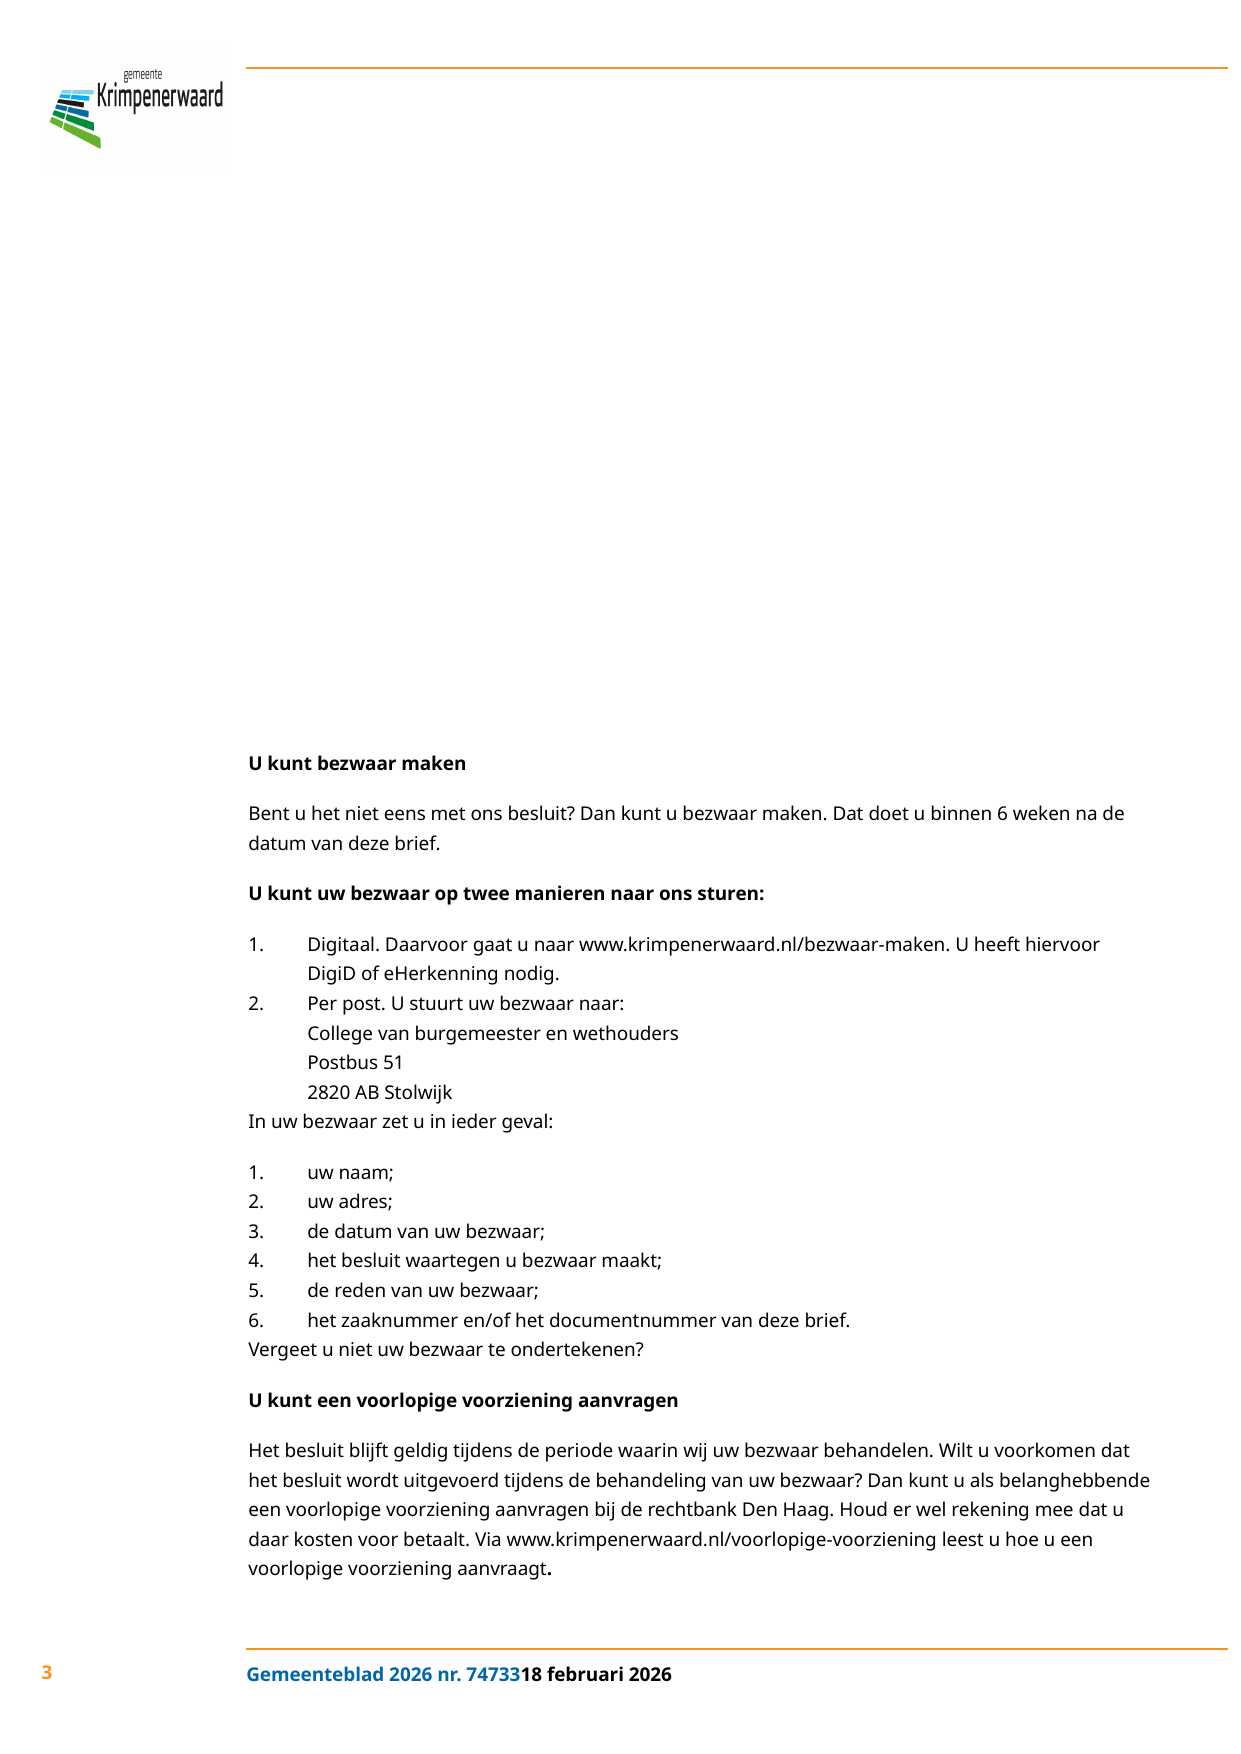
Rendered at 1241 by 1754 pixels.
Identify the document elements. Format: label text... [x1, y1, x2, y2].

list uw naam; [248, 1159, 1152, 1185]
list het zaaknummer en/of het documentnummer van deze brief. [248, 1307, 1152, 1333]
text Bent u het niet eens met ons besluit? Dan kunt u bezwaar maken. Dat doet u binnen 6 weken na de datum van deze brief. [248, 801, 1152, 856]
text In uw bezwaar zet u in ieder geval: [248, 1108, 1152, 1134]
list 2820 AB Stolwijk [248, 1079, 1152, 1105]
list Digitaal. Daarvoor gaat u naar www.krimpenerwaard.nl/bezwaar-maken. U heeft hiervoor DigiD of eHerkenning nodig. [248, 931, 1152, 986]
list de reden van uw bezwaar; [248, 1277, 1152, 1303]
picture [41, 47, 231, 172]
list College van burgemeester en wethouders [248, 1020, 1152, 1046]
list het besluit waartegen u bezwaar maakt; [248, 1248, 1152, 1273]
list uw adres; [248, 1188, 1152, 1214]
text U kunt een voorlopige voorziening aanvragen [248, 1387, 1152, 1413]
list de datum van uw bezwaar; [248, 1218, 1152, 1244]
text Vergeet u niet uw bezwaar te ondertekenen? [248, 1336, 1152, 1362]
list Per post. U stuurt uw bezwaar naar: [248, 990, 1152, 1016]
text Het besluit blijft geldig tijdens de periode waarin wij uw bezwaar behandelen. Wilt u voorkomen dat het besluit wordt uitgevoerd tijdens de behandeling van uw bezwaar? Dan kunt u als belanghebbende een voorlopige voorziening aanvragen bij de rechtbank Den Haag. Houd er wel rekening mee dat u daar kosten voor betaalt. Via www.krimpenerwaard.nl/voorlopige-voorziening leest u hoe u een voorlopige voorziening aanvraagt. [248, 1437, 1152, 1581]
text U kunt bezwaar maken [248, 750, 1152, 776]
text U kunt uw bezwaar op twee manieren naar ons sturen: [248, 881, 1152, 906]
list Postbus 51 [248, 1049, 1152, 1075]
